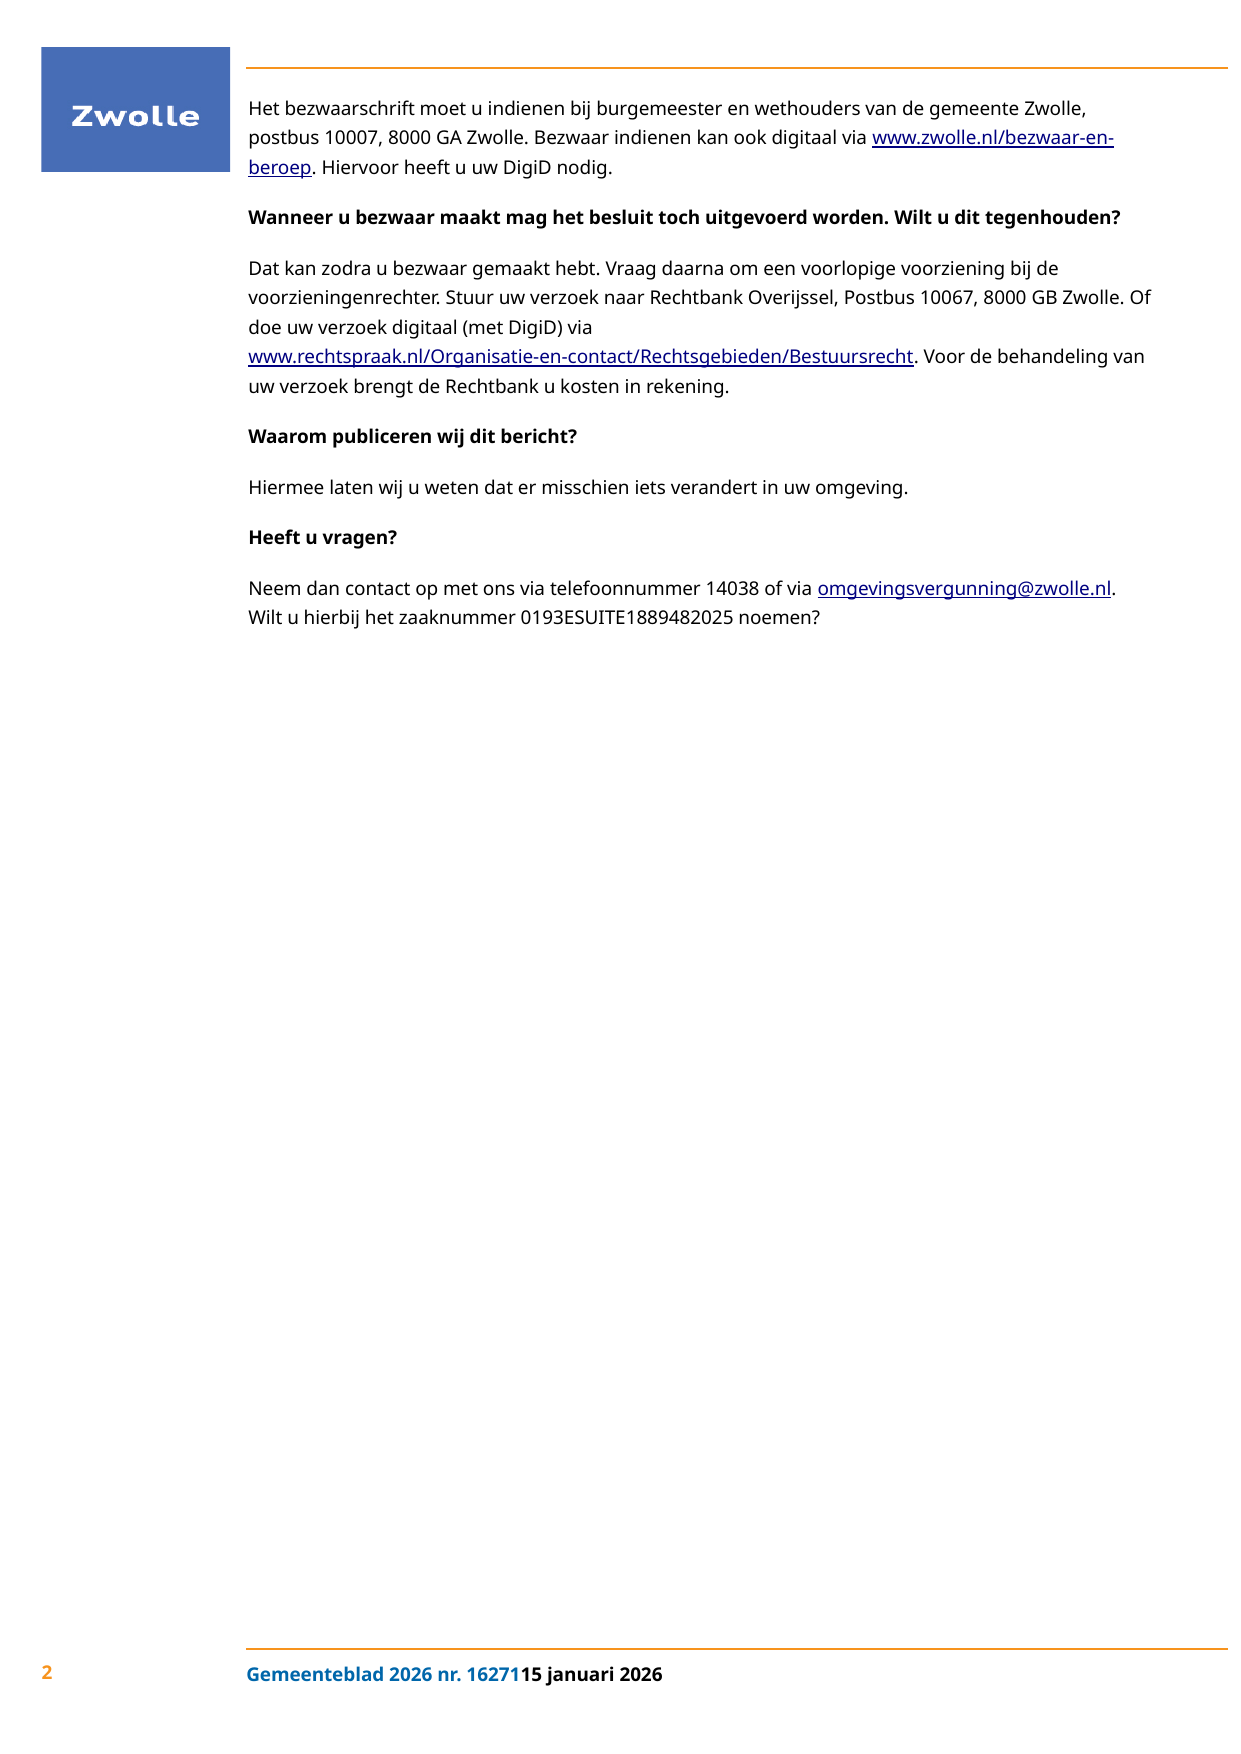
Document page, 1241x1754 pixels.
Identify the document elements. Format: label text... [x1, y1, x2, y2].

text Het bezwaarschrift moet u indienen bij burgemeester en wethouders van de gemeente Zwolle, postbus 10007, 8000 GA Zwolle. Bezwaar indienen kan ook digitaal via www.zwolle.nl/bezwaar-en-beroep. Hiervoor heeft u uw DigiD nodig. [248, 95, 1152, 180]
text Waarom publiceren wij dit bericht? [248, 423, 1152, 449]
text Heeft u vragen? [248, 524, 1152, 550]
text Hiermee laten wij u weten dat er misschien iets verandert in uw omgeving. [248, 474, 1152, 500]
text Wanneer u bezwaar maakt mag het besluit toch uitgevoerd worden. Wilt u dit tegenhouden? [248, 204, 1152, 230]
text Dat kan zodra u bezwaar gemaakt hebt. Vraag daarna om een voorlopige voorziening bij de voorzieningenrechter. Stuur uw verzoek naar Rechtbank Overijssel, Postbus 10067, 8000 GB Zwolle. Of doe uw verzoek digitaal (met DigiD) via www.rechtspraak.nl/Organisatie-en-contact/Rechtsgebieden/Bestuursrecht. Voor de behandeling van uw verzoek brengt de Rechtbank u kosten in rekening. [248, 255, 1152, 399]
text Neem dan contact op met ons via telefoonnummer 14038 of via omgevingsvergunning@zwolle.nl. Wilt u hierbij het zaaknummer 0193ESUITE1889482025 noemen? [248, 575, 1152, 630]
picture [41, 47, 231, 172]
